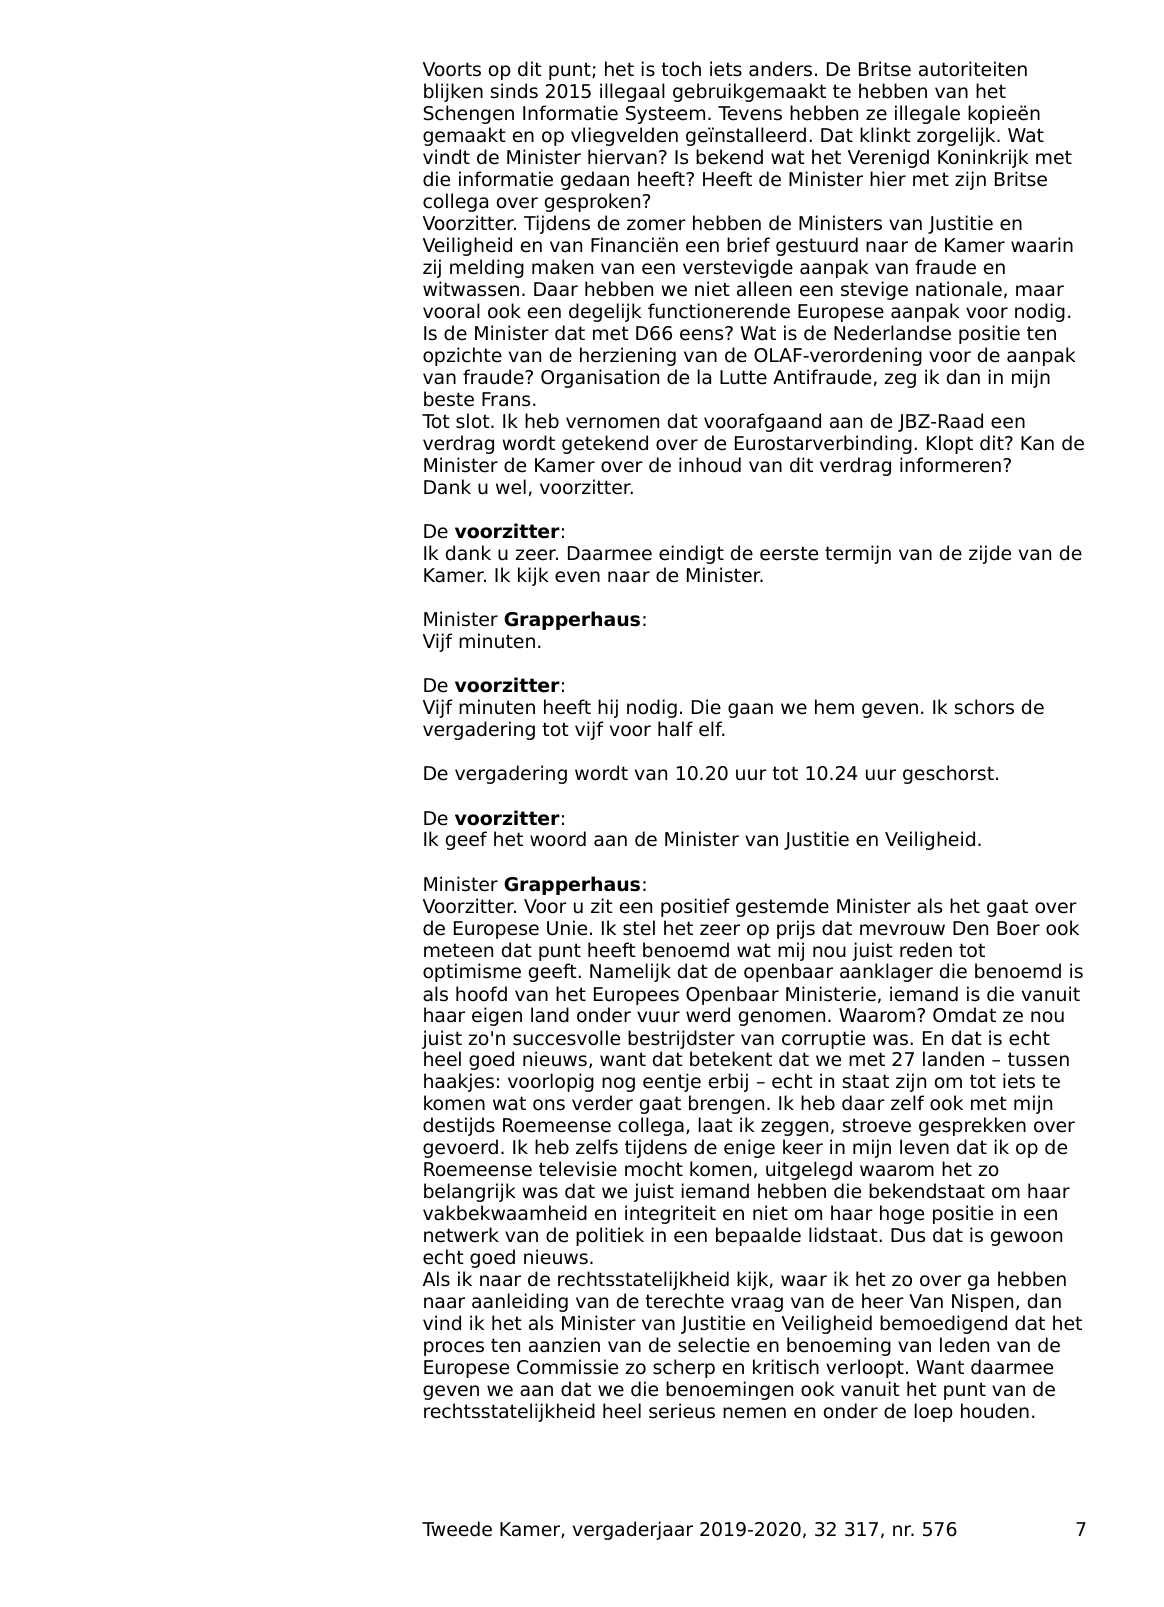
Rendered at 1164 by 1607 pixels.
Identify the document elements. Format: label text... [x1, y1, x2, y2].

text Vijf minuten heeft hij nodig. Die gaan we hem geven. Ik schors de vergadering tot vijf voor half elf. [422, 697, 1087, 741]
text Dank u wel, voorzitter. [422, 477, 1087, 499]
text Als ik naar de rechtsstatelijkheid kijk, waar ik het zo over ga hebben naar aanleiding van de terechte vraag van de heer Van Nispen, dan vind ik het als Minister van Justitie en Veiligheid bemoedigend dat het proces ten aanzien van de selectie en benoeming van leden van de Europese Commissie zo scherp en kritisch verloopt. Want daarmee geven we aan dat we die benoemingen ook vanuit het punt van de rechtsstatelijkheid heel serieus nemen en onder de loep houden. [422, 1269, 1087, 1423]
text De voorzitter: [422, 521, 1087, 543]
text Voorzitter. Voor u zit een positief gestemde Minister als het gaat over de Europese Unie. Ik stel het zeer op prijs dat mevrouw Den Boer ook meteen dat punt heeft benoemd wat mij nou juist reden tot optimisme geeft. Namelijk dat de openbaar aanklager die benoemd is als hoofd van het Europees Openbaar Ministerie, iemand is die vanuit haar eigen land onder vuur werd genomen. Waarom? Omdat ze nou juist zo'n succesvolle bestrijdster van corruptie was. En dat is echt heel goed nieuws, want dat betekent dat we met 27 landen – tussen haakjes: voorlopig nog eentje erbij – echt in staat zijn om tot iets te komen wat ons verder gaat brengen. Ik heb daar zelf ook met mijn destijds Roemeense collega, laat ik zeggen, stroeve gesprekken over gevoerd. Ik heb zelfs tijdens de enige keer in mijn leven dat ik op de Roemeense televisie mocht komen, uitgelegd waarom het zo belangrijk was dat we juist iemand hebben die bekendstaat om haar vakbekwaamheid en integriteit en niet om haar hoge positie in een netwerk van de politiek in een bepaalde lidstaat. Dus dat is gewoon echt goed nieuws. [422, 896, 1087, 1269]
text Ik geef het woord aan de Minister van Justitie en Veiligheid. [422, 829, 1087, 851]
text De vergadering wordt van 10.20 uur tot 10.24 uur geschorst. [422, 763, 1087, 785]
text Vijf minuten. [422, 631, 1087, 653]
text Tot slot. Ik heb vernomen dat voorafgaand aan de JBZ-Raad een verdrag wordt getekend over de Eurostarverbinding. Klopt dit? Kan de Minister de Kamer over de inhoud van dit verdrag informeren? [422, 411, 1087, 477]
text Voorts op dit punt; het is toch iets anders. De Britse autoriteiten blijken sinds 2015 illegaal gebruikgemaakt te hebben van het Schengen Informatie Systeem. Tevens hebben ze illegale kopieën gemaakt en op vliegvelden geïnstalleerd. Dat klinkt zorgelijk. Wat vindt de Minister hiervan? Is bekend wat het Verenigd Koninkrijk met die informatie gedaan heeft? Heeft de Minister hier met zijn Britse collega over gesproken? [422, 59, 1087, 213]
text Minister Grapperhaus: [422, 873, 1087, 896]
text Minister Grapperhaus: [422, 609, 1087, 631]
text De voorzitter: [422, 675, 1087, 697]
text De voorzitter: [422, 807, 1087, 829]
text Voorzitter. Tijdens de zomer hebben de Ministers van Justitie en Veiligheid en van Financiën een brief gestuurd naar de Kamer waarin zij melding maken van een verstevigde aanpak van fraude en witwassen. Daar hebben we niet alleen een stevige nationale, maar vooral ook een degelijk functionerende Europese aanpak voor nodig. Is de Minister dat met D66 eens? Wat is de Nederlandse positie ten opzichte van de herziening van de OLAF-verordening voor de aanpak van fraude? Organisation de la Lutte Antifraude, zeg ik dan in mijn beste Frans. [422, 213, 1087, 411]
text Ik dank u zeer. Daarmee eindigt de eerste termijn van de zijde van de Kamer. Ik kijk even naar de Minister. [422, 543, 1087, 587]
